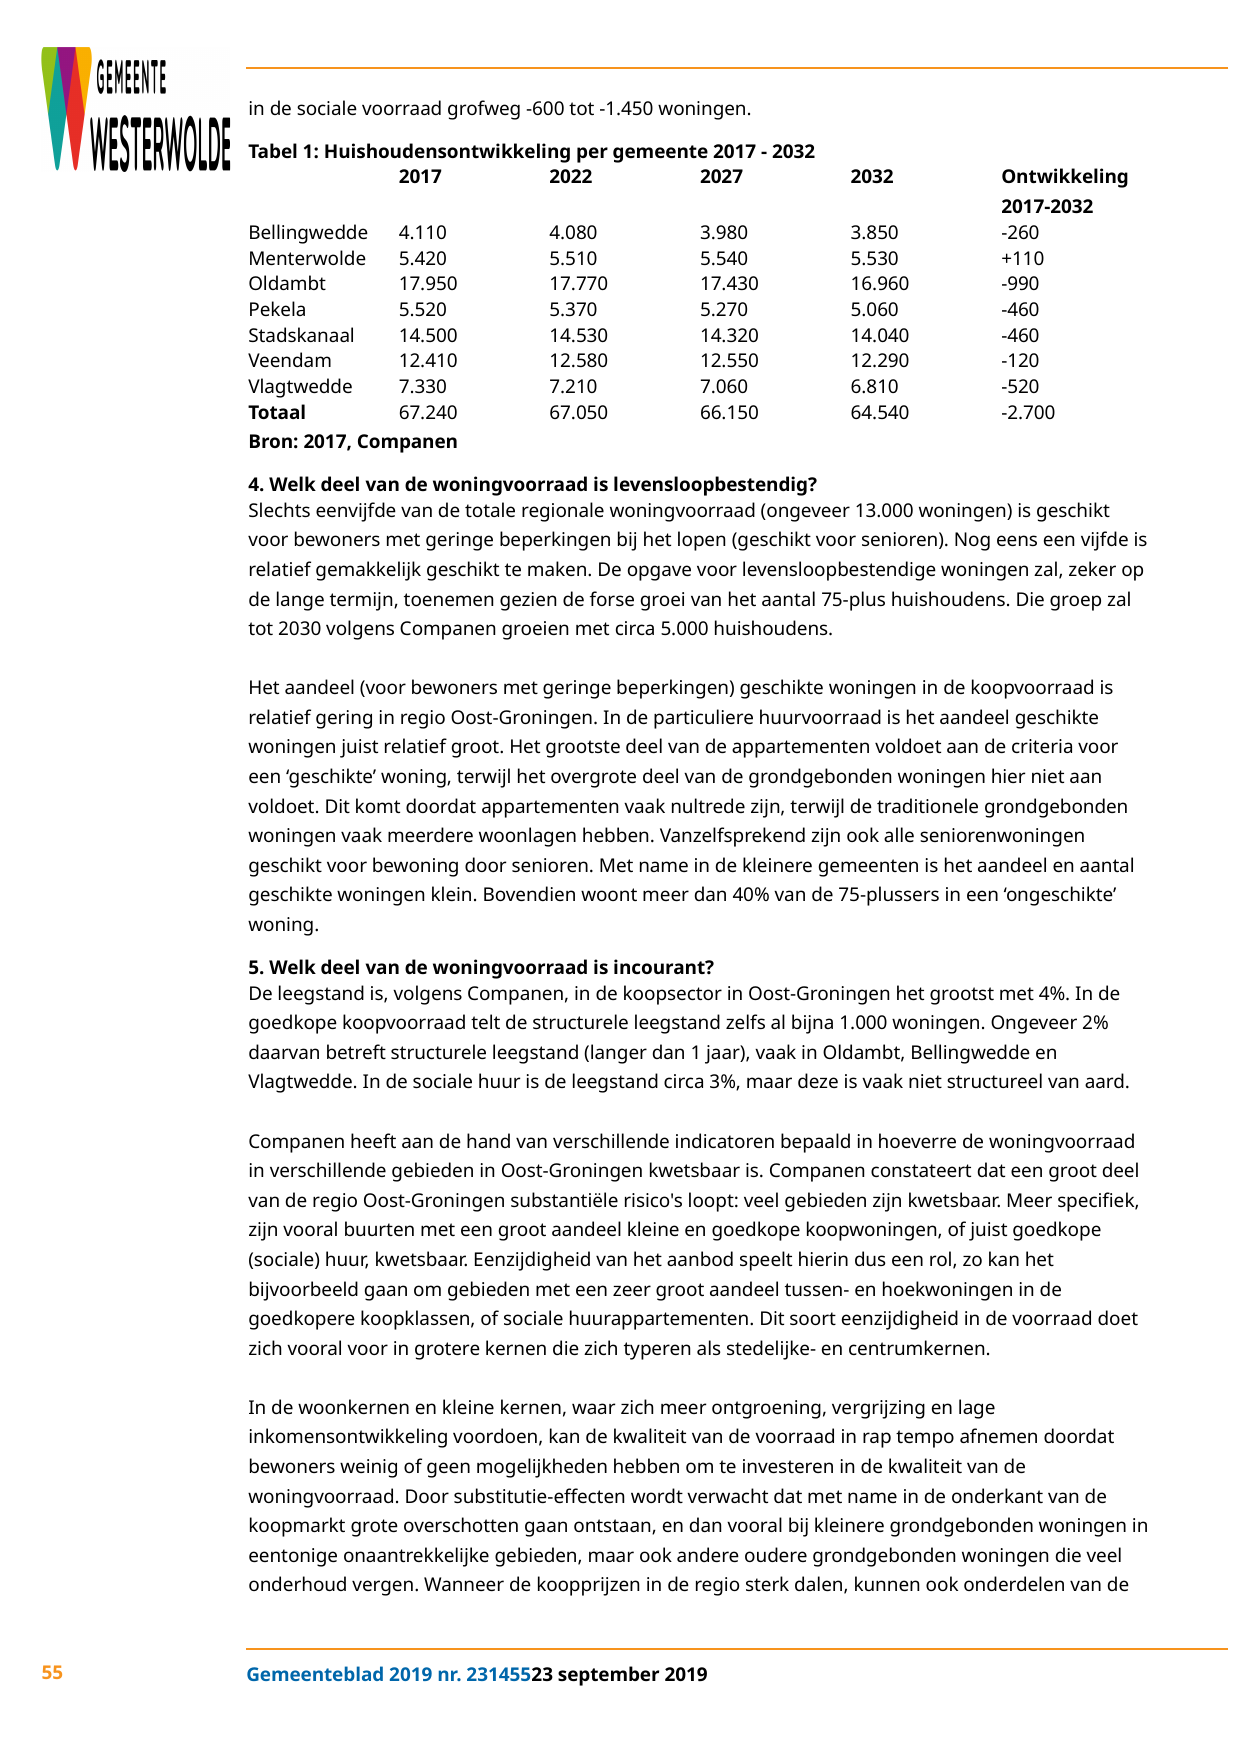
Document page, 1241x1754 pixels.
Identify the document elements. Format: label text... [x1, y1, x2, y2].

text In de woonkernen en kleine kernen, waar zich meer ontgroening, vergrijzing en lage inkomensontwikkeling voordoen, kan de kwaliteit van de voorraad in rap tempo afnemen doordat bewoners weinig of geen mogelijkheden hebben om te investeren in de kwaliteit van de woningvoorraad. Door substitutie-effecten wordt verwacht dat met name in de onderkant van de koopmarkt grote overschotten gaan ontstaan, en dan vooral bij kleinere grondgebonden woningen in eentonige onaantrekkelijke gebieden, maar ook andere oudere grondgebonden woningen die veel onderhoud vergen. Wanneer de koopprijzen in de regio sterk dalen, kunnen ook onderdelen van de [248, 1394, 1152, 1597]
table_cell 16.960 [850, 271, 1001, 296]
table_cell -520 [1001, 374, 1152, 399]
table_header 2022 [549, 164, 700, 219]
table_cell 7.060 [700, 374, 850, 399]
table_cell -120 [1001, 348, 1152, 373]
table_cell Vlagtwedde [248, 374, 398, 399]
table_cell 17.950 [399, 271, 549, 296]
table_cell 12.410 [399, 348, 549, 373]
table_cell Oldambt [248, 271, 398, 296]
table_cell 5.420 [399, 245, 549, 271]
table_cell 4.080 [549, 219, 700, 245]
table_cell Menterwolde [248, 245, 398, 271]
table_header [248, 164, 398, 219]
table_cell 3.980 [700, 219, 850, 245]
text De leegstand is, volgens Companen, in de koopsector in Oost-Groningen het grootst met 4%. In de goedkope koopvoorraad telt de structurele leegstand zelfs al bijna 1.000 woningen. Ongeveer 2% daarvan betreft structurele leegstand (langer dan 1 jaar), vaak in Oldambt, Bellingwedde en Vlagtwedde. In de sociale huur is de leegstand circa 3%, maar deze is vaak niet structureel van aard. [248, 980, 1152, 1094]
table_cell -460 [1001, 296, 1152, 322]
picture [41, 47, 231, 172]
table_cell 5.270 [700, 296, 850, 322]
table_cell 3.850 [850, 219, 1001, 245]
table_cell 14.530 [549, 322, 700, 348]
table_cell Totaal [248, 399, 398, 425]
table_cell Veendam [248, 348, 398, 373]
table_cell 5.510 [549, 245, 700, 271]
table_cell 12.580 [549, 348, 700, 373]
table_cell -990 [1001, 271, 1152, 296]
text Tabel 1: Huishoudensontwikkeling per gemeente 2017 - 2032 [248, 138, 1152, 164]
table_cell 67.050 [549, 399, 700, 425]
table_cell -460 [1001, 322, 1152, 348]
table_cell 17.770 [549, 271, 700, 296]
text 5. Welk deel van de woningvoorraad is incourant? [248, 954, 1152, 980]
table_cell 7.210 [549, 374, 700, 399]
table_cell 12.550 [700, 348, 850, 373]
table_cell +110 [1001, 245, 1152, 271]
table_header 2017 [399, 164, 549, 219]
table_header 2032 [850, 164, 1001, 219]
table_cell Stadskanaal [248, 322, 398, 348]
text Het aandeel (voor bewoners met geringe beperkingen) geschikte woningen in de koopvoorraad is relatief gering in regio Oost-Groningen. In de particuliere huurvoorraad is het aandeel geschikte woningen juist relatief groot. Het grootste deel van de appartementen voldoet aan de criteria voor een ‘geschikte’ woning, terwijl het overgrote deel van de grondgebonden woningen hier niet aan voldoet. Dit komt doordat appartementen vaak nultrede zijn, terwijl de traditionele grondgebonden woningen vaak meerdere woonlagen hebben. Vanzelfsprekend zijn ook alle seniorenwoningen geschikt voor bewoning door senioren. Met name in de kleinere gemeenten is het aandeel en aantal geschikte woningen klein. Bovendien woont meer dan 40% van de 75-plussers in een ‘ongeschikte’ woning. [248, 674, 1152, 937]
table_cell 64.540 [850, 399, 1001, 425]
table_cell 5.370 [549, 296, 700, 322]
text Slechts eenvijfde van de totale regionale woningvoorraad (ongeveer 13.000 woningen) is geschikt voor bewoners met geringe beperkingen bij het lopen (geschikt voor senioren). Nog eens een vijfde is relatief gemakkelijk geschikt te maken. De opgave voor levensloopbestendige woningen zal, zeker op de lange termijn, toenemen gezien de forse groei van het aantal 75-plus huishoudens. Die groep zal tot 2030 volgens Companen groeien met circa 5.000 huishoudens. [248, 497, 1152, 641]
table_cell 4.110 [399, 219, 549, 245]
table_cell 5.540 [700, 245, 850, 271]
table_cell 14.320 [700, 322, 850, 348]
table_cell 67.240 [399, 399, 549, 425]
table_cell 14.500 [399, 322, 549, 348]
table_cell 6.810 [850, 374, 1001, 399]
table_cell 66.150 [700, 399, 850, 425]
text Companen heeft aan de hand van verschillende indicatoren bepaald in hoeverre de woningvoorraad in verschillende gebieden in Oost-Groningen kwetsbaar is. Companen constateert dat een groot deel van de regio Oost-Groningen substantiële risico's loopt: veel gebieden zijn kwetsbaar. Meer specifiek, zijn vooral buurten met een groot aandeel kleine en goedkope koopwoningen, of juist goedkope (sociale) huur, kwetsbaar. Eenzijdigheid van het aanbod speelt hierin dus een rol, zo kan het bijvoorbeeld gaan om gebieden met een zeer groot aandeel tussen- en hoekwoningen in de goedkopere koopklassen, of sociale huurappartementen. Dit soort eenzijdigheid in de voorraad doet zich vooral voor in grotere kernen die zich typeren als stedelijke- en centrumkernen. [248, 1128, 1152, 1361]
table_cell 7.330 [399, 374, 549, 399]
table_cell -260 [1001, 219, 1152, 245]
table_cell 17.430 [700, 271, 850, 296]
table_cell Bellingwedde [248, 219, 398, 245]
table_cell -2.700 [1001, 399, 1152, 425]
table_header 2027 [700, 164, 850, 219]
text 4. Welk deel van de woningvoorraad is levensloopbestendig? [248, 471, 1152, 497]
text Bron: 2017, Companen [248, 428, 1152, 454]
table_cell Pekela [248, 296, 398, 322]
table_cell 12.290 [850, 348, 1001, 373]
table_cell 5.520 [399, 296, 549, 322]
table_cell 5.060 [850, 296, 1001, 322]
table_header Ontwikkeling 2017-2032 [1001, 164, 1152, 219]
table_cell 14.040 [850, 322, 1001, 348]
table_cell 5.530 [850, 245, 1001, 271]
text in de sociale voorraad grofweg -600 tot -1.450 woningen. [248, 95, 1152, 121]
